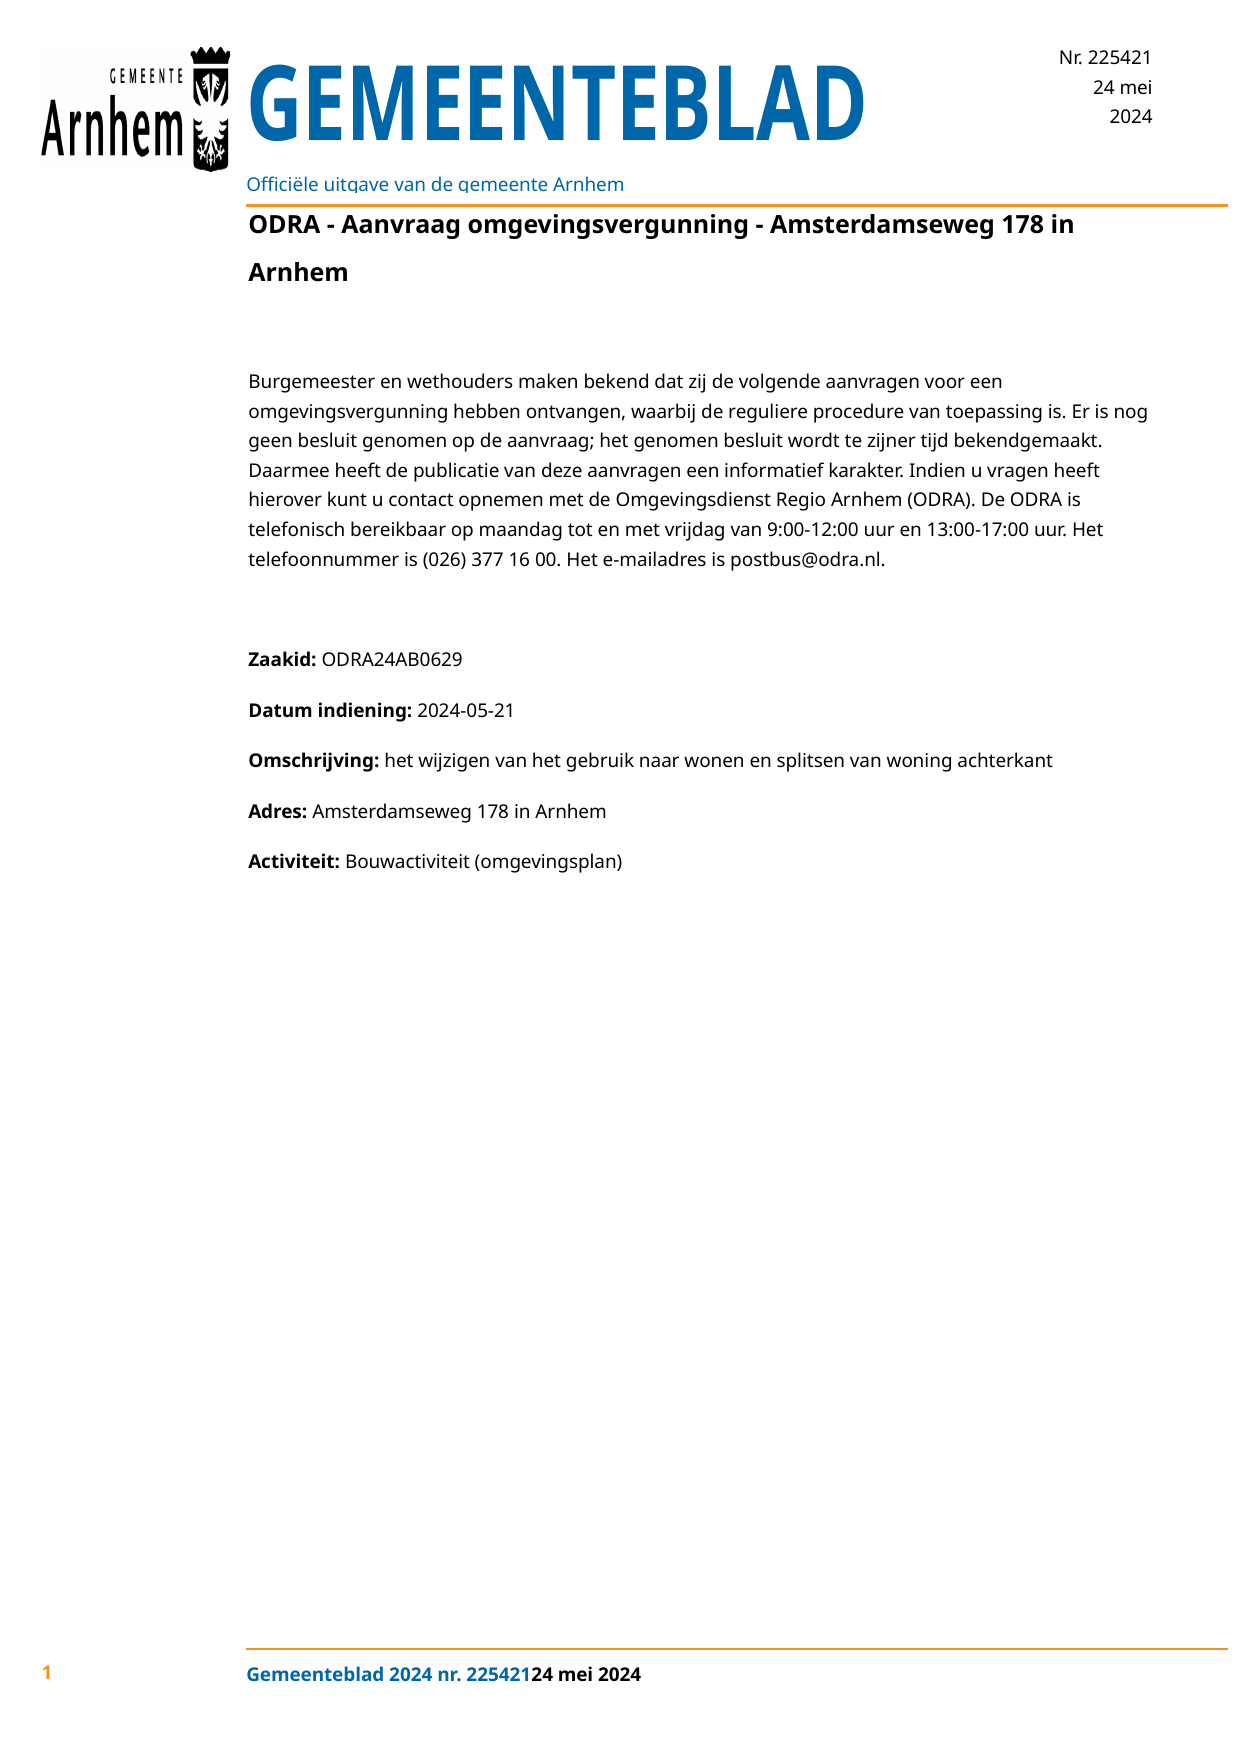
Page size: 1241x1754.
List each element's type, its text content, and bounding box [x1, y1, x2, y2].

text Datum indiening: 2024-05-21 [248, 697, 1152, 723]
picture [41, 47, 231, 172]
text Activiteit: Bouwactiviteit (omgevingsplan) [248, 848, 1152, 874]
text Burgemeester en wethouders maken bekend dat zij de volgende aanvragen voor een omgevingsvergunning hebben ontvangen, waarbij de reguliere procedure van toepassing is. Er is nog geen besluit genomen op de aanvraag; het genomen besluit wordt te zijner tijd bekendgemaakt. Daarmee heeft de publicatie van deze aanvragen een informatief karakter. Indien u vragen heeft hierover kunt u contact opnemen met de Omgevingsdienst Regio Arnhem (ODRA). De ODRA is telefonisch bereikbaar op maandag tot en met vrijdag van 9:00-12:00 uur en 13:00-17:00 uur. Het telefoonnummer is (026) 377 16 00. Het e-mailadres is postbus@odra.nl. [248, 368, 1152, 572]
text Adres: Amsterdamseweg 178 in Arnhem [248, 798, 1152, 824]
text Omschrijving: het wijzigen van het gebruik naar wonen en splitsen van woning achterkant [248, 747, 1152, 773]
text ODRA - Aanvraag omgevingsvergunning - Amsterdamseweg 178 in Arnhem [248, 207, 1152, 288]
text Zaakid: ODRA24AB0629 [248, 647, 1152, 672]
